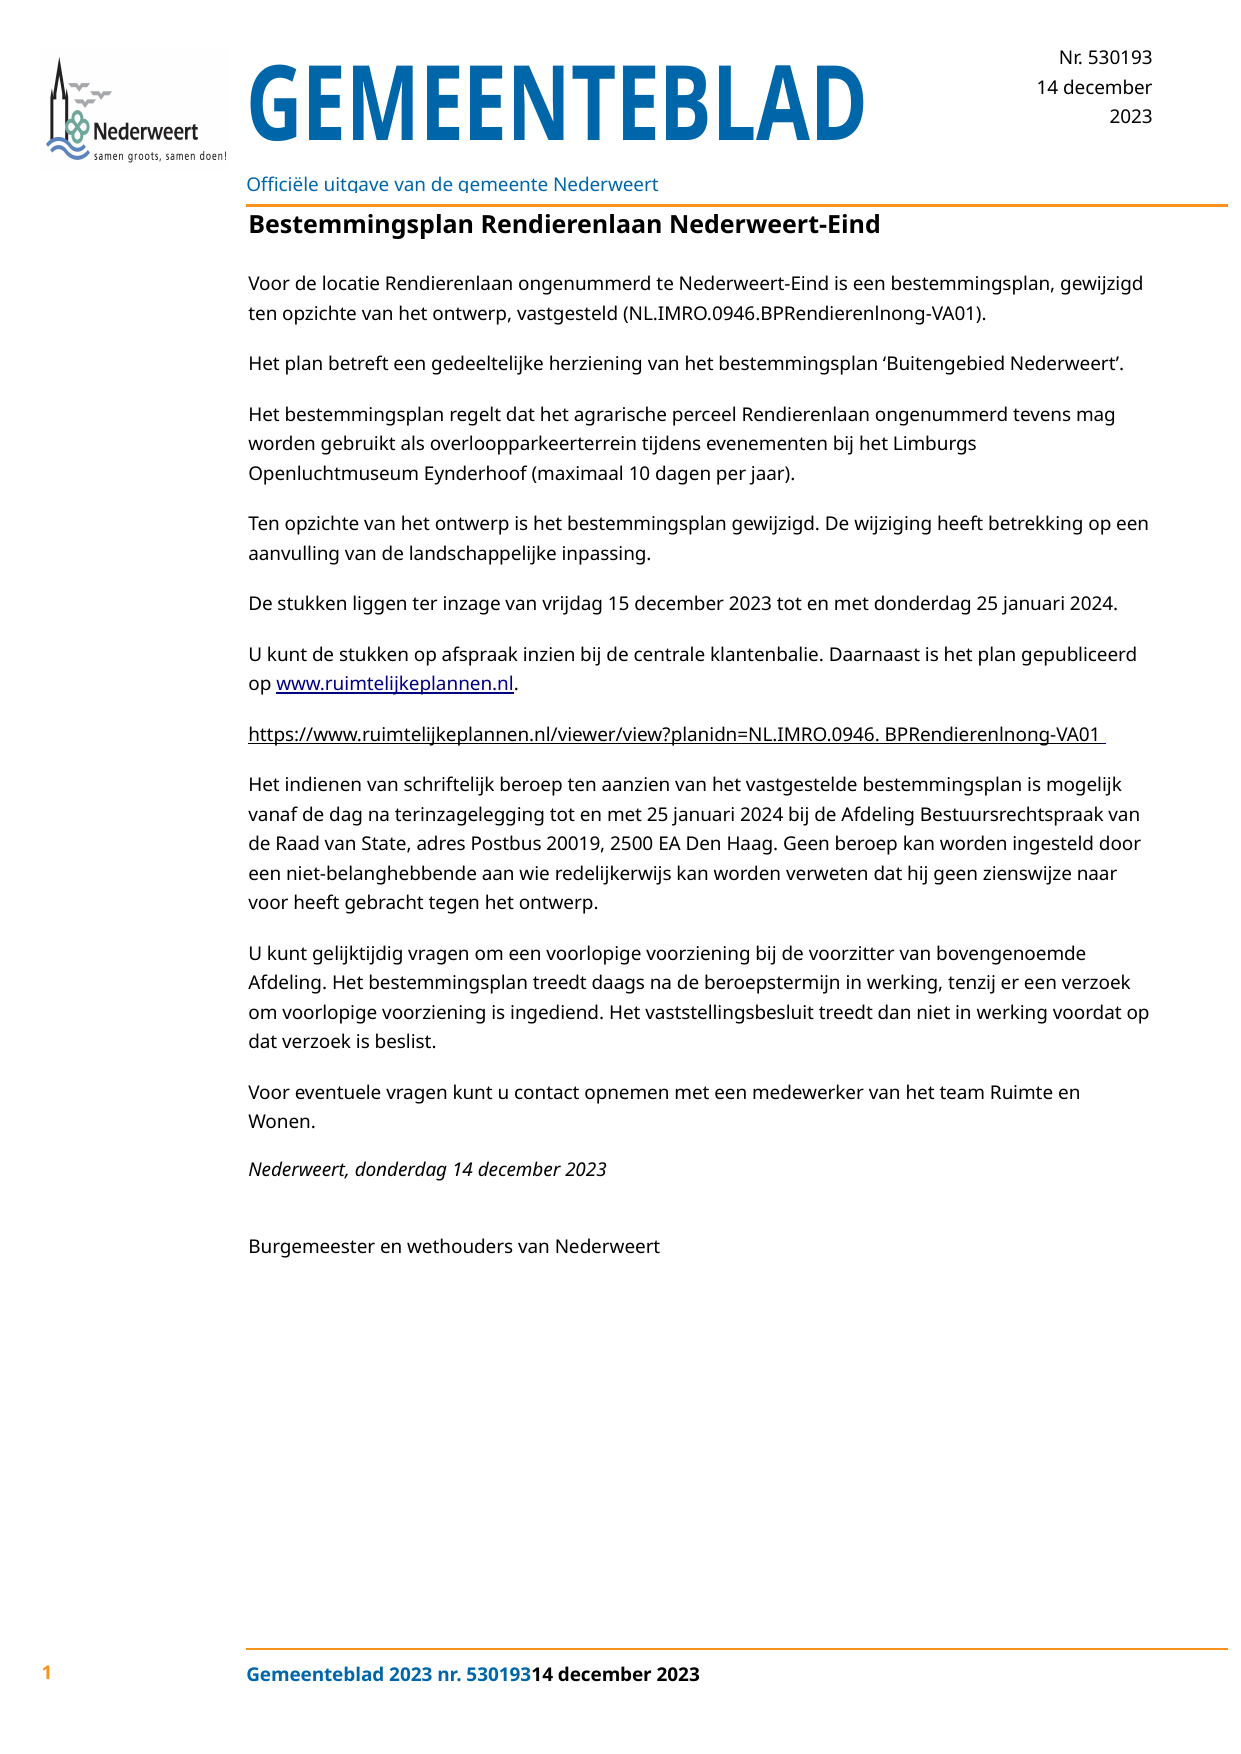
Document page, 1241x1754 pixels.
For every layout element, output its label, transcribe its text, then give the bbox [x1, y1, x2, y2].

text Het bestemmingsplan regelt dat het agrarische perceel Rendierenlaan ongenummerd tevens mag worden gebruikt als overloopparkeerterrein tijdens evenementen bij het Limburgs Openluchtmuseum Eynderhoof (maximaal 10 dagen per jaar). [248, 401, 1152, 486]
text Het indienen van schriftelijk beroep ten aanzien van het vastgestelde bestemmingsplan is mogelijk vanaf de dag na terinzagelegging tot en met 25 januari 2024 bij de Afdeling Bestuursrechtspraak van de Raad van State, adres Postbus 20019, 2500 EA Den Haag. Geen beroep kan worden ingesteld door een niet-belanghebbende aan wie redelijkerwijs kan worden verweten dat hij geen zienswijze naar voor heeft gebracht tegen het ontwerp. [248, 771, 1152, 915]
text Bestemmingsplan Rendierenlaan Nederweert-Eind [248, 207, 1152, 241]
text https://www.ruimtelijkeplannen.nl/viewer/view?planidn=NL.IMRO.0946. BPRendierenlnong-VA01 [248, 721, 1152, 746]
text U kunt gelijktijdig vragen om een voorlopige voorziening bij de voorzitter van bovengenoemde Afdeling. Het bestemmingsplan treedt daags na de beroepstermijn in werking, tenzij er een verzoek om voorlopige voorziening is ingediend. Het vaststellingsbesluit treedt dan niet in werking voordat op dat verzoek is beslist. [248, 940, 1152, 1054]
text Voor de locatie Rendierenlaan ongenummerd te Nederweert-Eind is een bestemmingsplan, gewijzigd ten opzichte van het ontwerp, vastgesteld (NL.IMRO.0946.BPRendierenlnong-VA01). [248, 270, 1152, 326]
picture [41, 47, 231, 172]
text Nederweert, donderdag 14 december 2023 [248, 1156, 1152, 1182]
text U kunt de stukken op afspraak inzien bij de centrale klantenbalie. Daarnaast is het plan gepubliceerd op www.ruimtelijkeplannen.nl. [248, 641, 1152, 696]
text Ten opzichte van het ontwerp is het bestemmingsplan gewijzigd. De wijziging heeft betrekking op een aanvulling van de landschappelijke inpassing. [248, 510, 1152, 566]
text Het plan betreft een gedeeltelijke herziening van het bestemmingsplan ‘Buitengebied Nederweert’. [248, 350, 1152, 376]
text De stukken liggen ter inzage van vrijdag 15 december 2023 tot en met donderdag 25 januari 2024. [248, 590, 1152, 616]
text Voor eventuele vragen kunt u contact opnemen met een medewerker van het team Ruimte en Wonen. [248, 1079, 1152, 1134]
text Burgemeester en wethouders van Nederweert [248, 1234, 1152, 1259]
